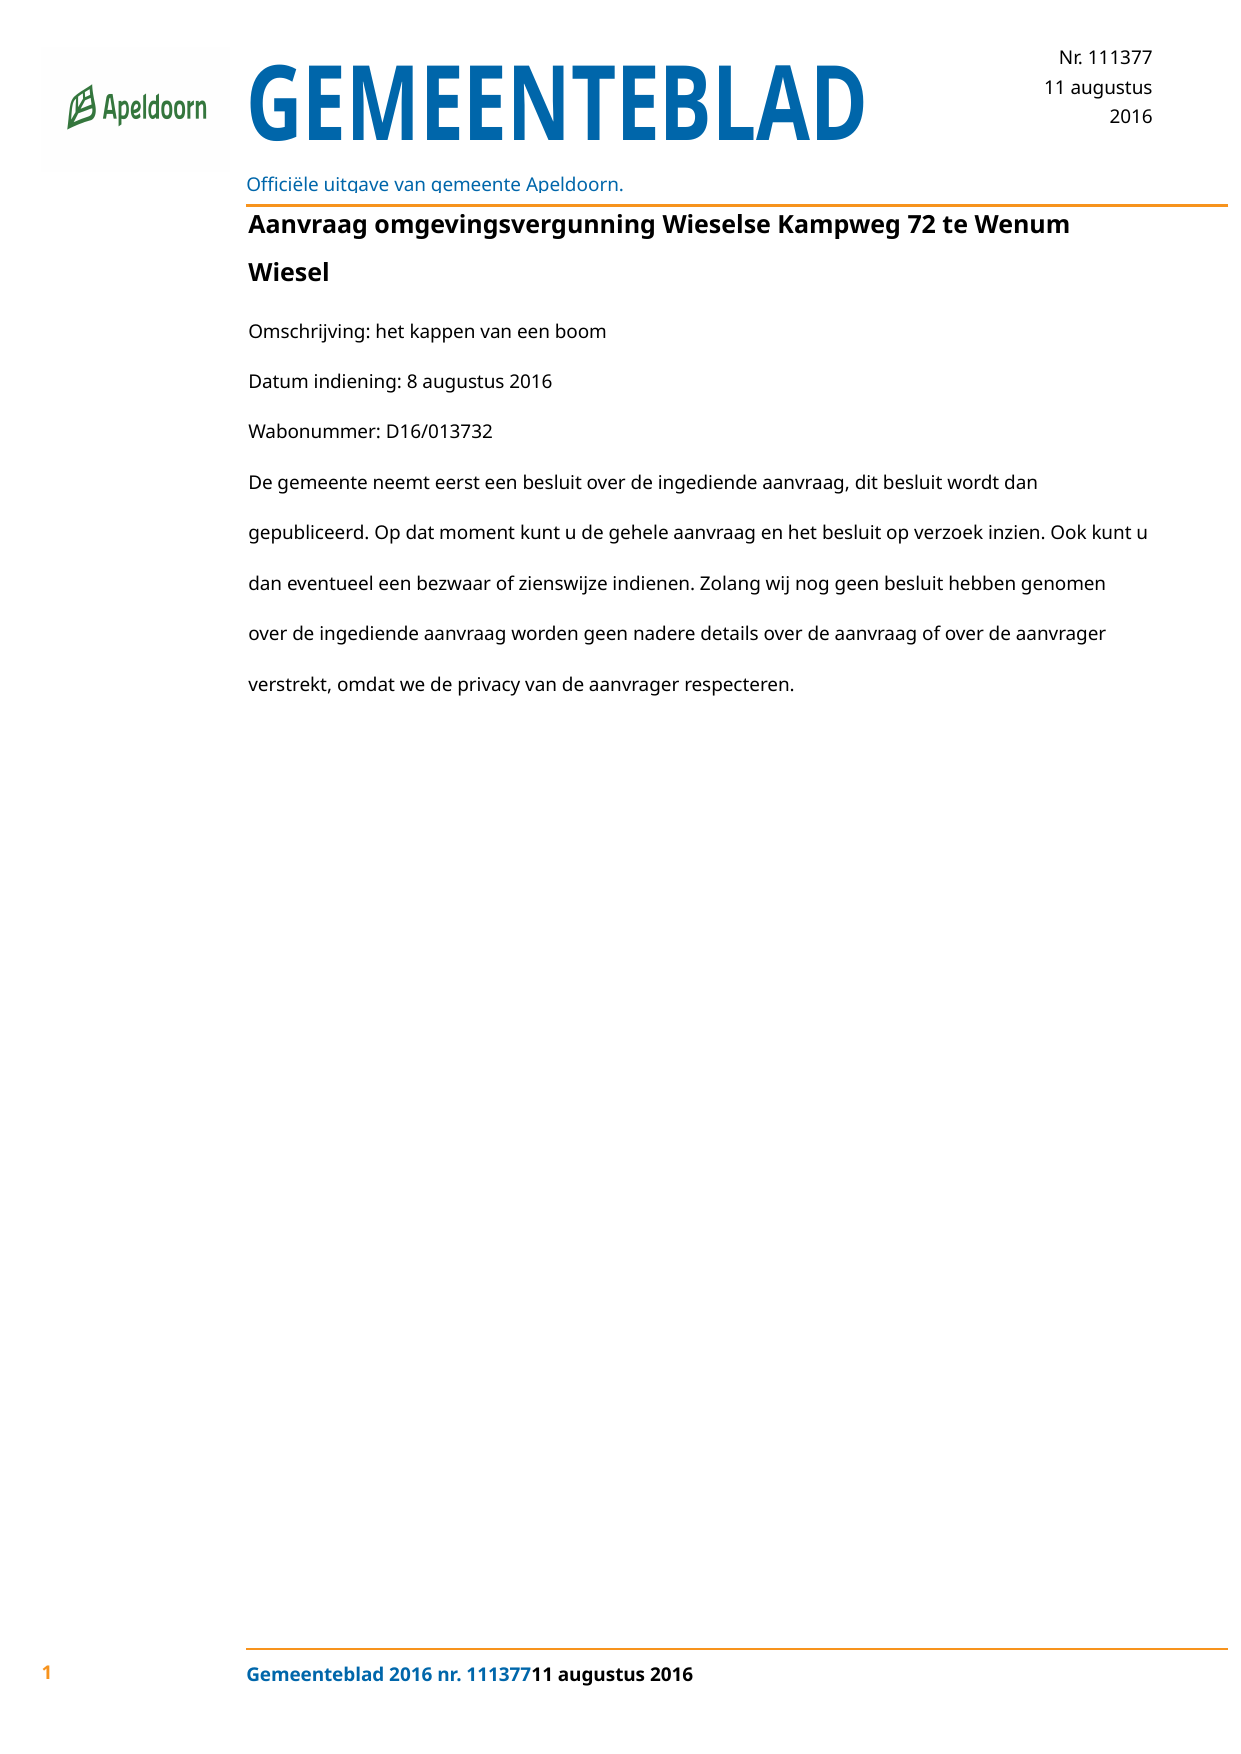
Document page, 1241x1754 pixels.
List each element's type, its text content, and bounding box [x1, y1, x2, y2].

text gepubliceerd. Op dat moment kunt u de gehele aanvraag en het besluit op verzoek inzien. Ook kunt u [248, 519, 1152, 545]
text over de ingediende aanvraag worden geen nadere details over de aanvraag of over de aanvrager [248, 620, 1152, 646]
picture [41, 47, 231, 172]
text De gemeente neemt eerst een besluit over de ingediende aanvraag, dit besluit wordt dan [248, 469, 1152, 495]
text Wabonummer: D16/013732 [248, 419, 1152, 444]
text dan eventueel een bezwaar of zienswijze indienen. Zolang wij nog geen besluit hebben genomen [248, 570, 1152, 596]
text Omschrijving: het kappen van een boom [248, 318, 1152, 344]
text Datum indiening: 8 augustus 2016 [248, 368, 1152, 394]
text Aanvraag omgevingsvergunning Wieselse Kampweg 72 te Wenum Wiesel [248, 207, 1152, 288]
text verstrekt, omdat we de privacy van de aanvrager respecteren. [248, 671, 1152, 697]
